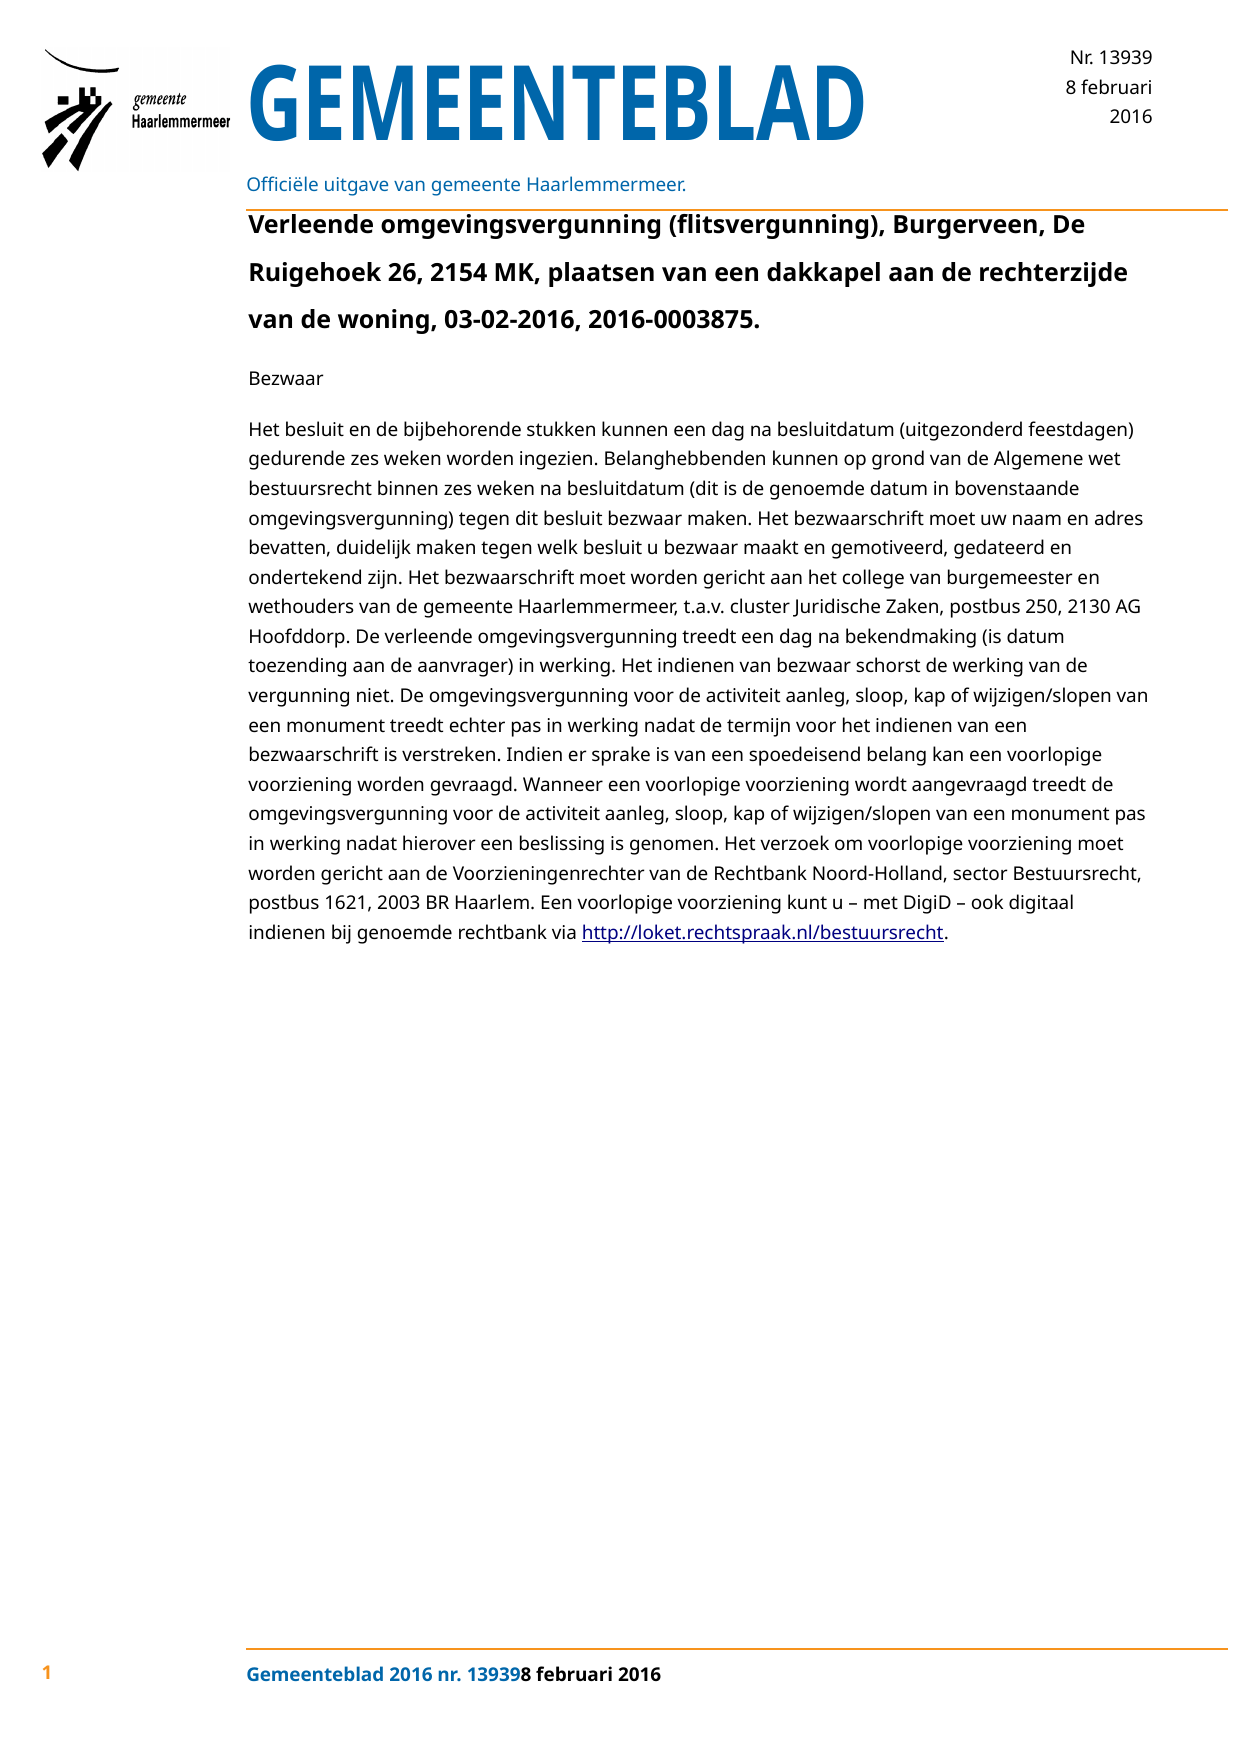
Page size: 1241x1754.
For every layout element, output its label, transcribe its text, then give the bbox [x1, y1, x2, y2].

text Verleende omgevingsvergunning (flitsvergunning), Burgerveen, De Ruigehoek 26, 2154 MK, plaatsen van een dakkapel aan de rechterzijde van de woning, 03-02-2016, 2016-0003875. [248, 211, 1152, 336]
text Bezwaar [248, 366, 1152, 391]
picture [41, 47, 231, 172]
text Het besluit en de bijbehorende stukken kunnen een dag na besluitdatum (uitgezonderd feestdagen) gedurende zes weken worden ingezien. Belanghebbenden kunnen op grond van de Algemene wet bestuursrecht binnen zes weken na besluitdatum (dit is de genoemde datum in bovenstaande omgevingsvergunning) tegen dit besluit bezwaar maken. Het bezwaarschrift moet uw naam en adres bevatten, duidelijk maken tegen welk besluit u bezwaar maakt en gemotiveerd, gedateerd en ondertekend zijn. Het bezwaarschrift moet worden gericht aan het college van burgemeester en wethouders van de gemeente Haarlemmermeer, t.a.v. cluster Juridische Zaken, postbus 250, 2130 AG Hoofddorp. De verleende omgevingsvergunning treedt een dag na bekendmaking (is datum toezending aan de aanvrager) in werking. Het indienen van bezwaar schorst de werking van de vergunning niet. De omgevingsvergunning voor de activiteit aanleg, sloop, kap of wijzigen/slopen van een monument treedt echter pas in werking nadat de termijn voor het indienen van een bezwaarschrift is verstreken. Indien er sprake is van een spoedeisend belang kan een voorlopige voorziening worden gevraagd. Wanneer een voorlopige voorziening wordt aangevraagd treedt de omgevingsvergunning voor de activiteit aanleg, sloop, kap of wijzigen/slopen van een monument pas in werking nadat hierover een beslissing is genomen. Het verzoek om voorlopige voorziening moet worden gericht aan de Voorzieningenrechter van de Rechtbank Noord-Holland, sector Bestuursrecht, postbus 1621, 2003 BR Haarlem. Een voorlopige voorziening kunt u – met DigiD – ook digitaal indienen bij genoemde rechtbank via http://loket.rechtspraak.nl/bestuursrecht. [248, 416, 1152, 944]
